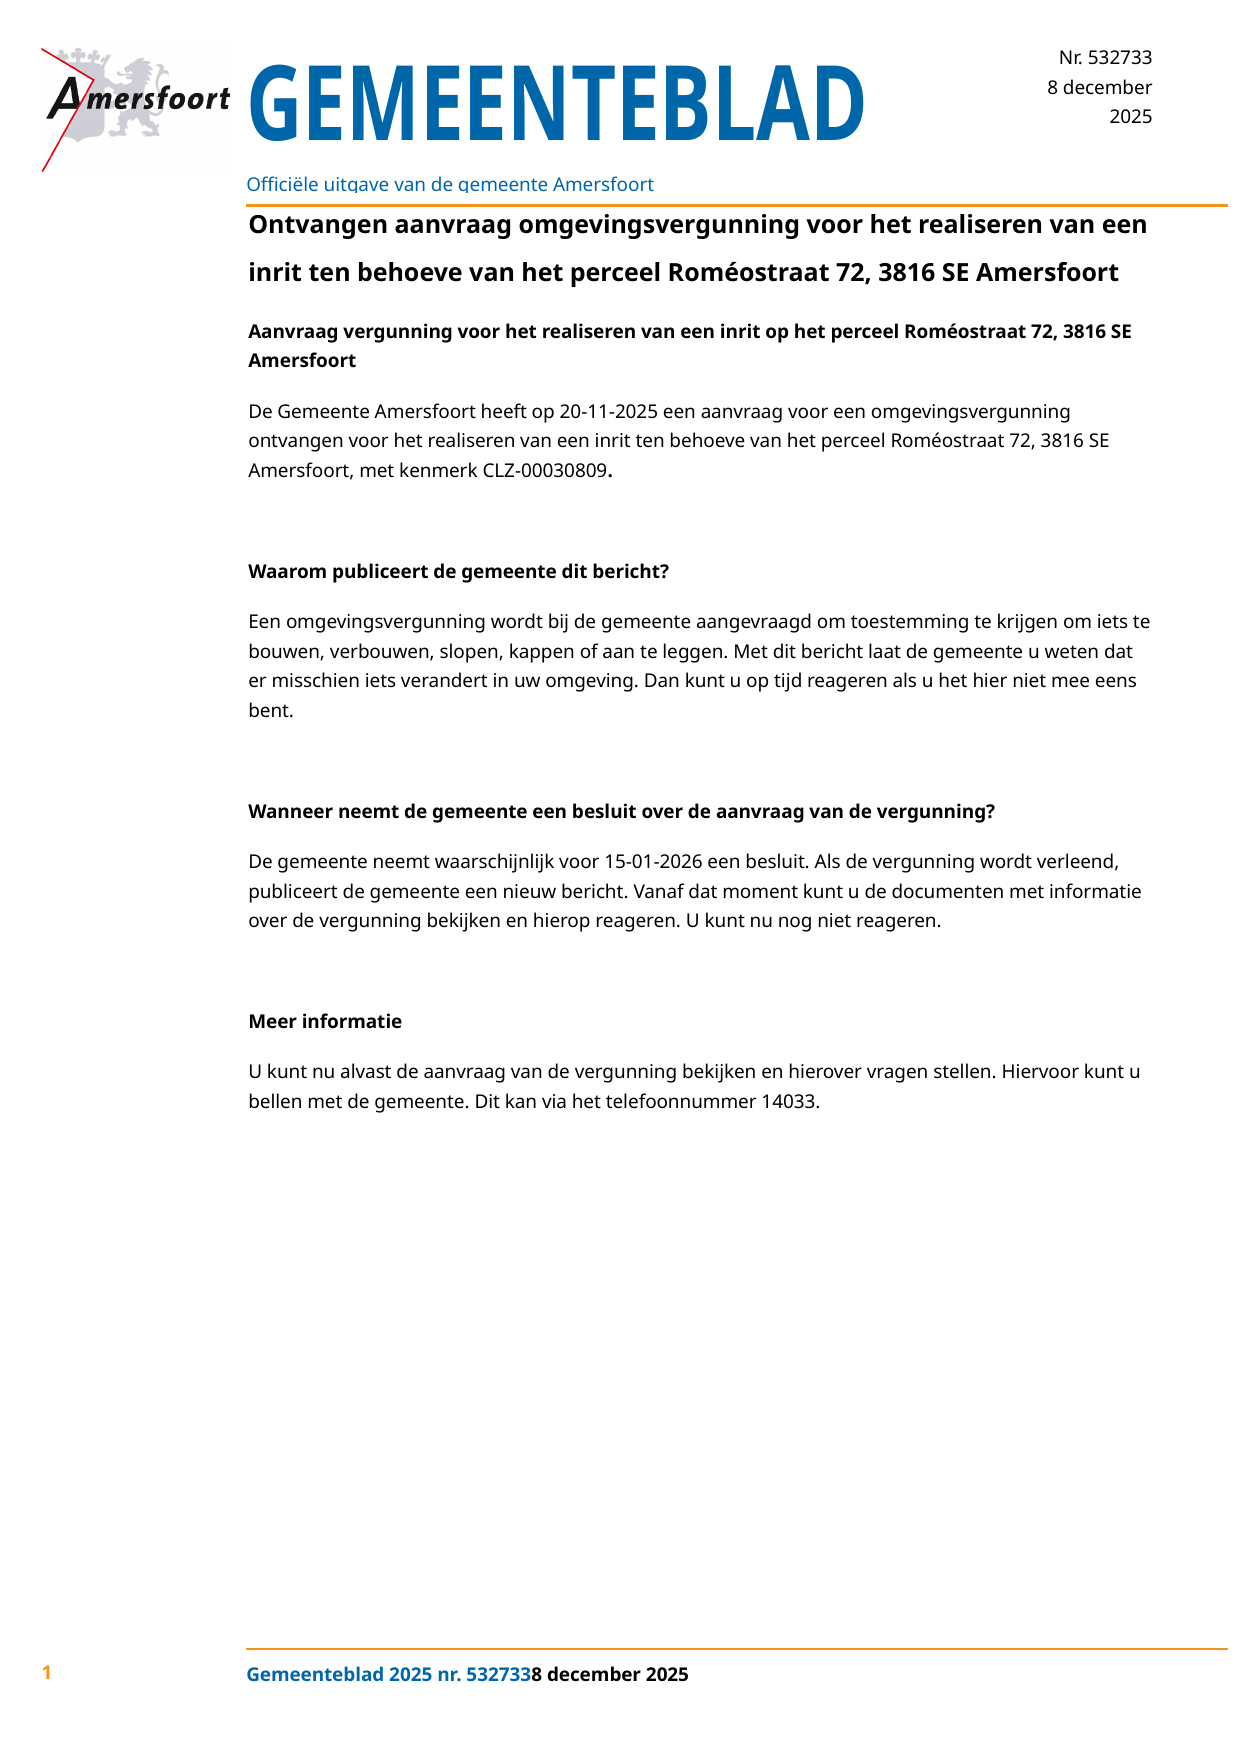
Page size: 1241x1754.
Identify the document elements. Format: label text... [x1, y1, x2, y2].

text Een omgevingsvergunning wordt bij de gemeente aangevraagd om toestemming te krijgen om iets te bouwen, verbouwen, slopen, kappen of aan te leggen. Met dit bericht laat de gemeente u weten dat er misschien iets verandert in uw omgeving. Dan kunt u op tijd reageren als u het hier niet mee eens bent. [248, 608, 1152, 723]
text U kunt nu alvast de aanvraag van de vergunning bekijken en hierover vragen stellen. Hiervoor kunt u bellen met de gemeente. Dit kan via het telefoonnummer 14033. [248, 1059, 1152, 1114]
picture [41, 47, 231, 172]
text Ontvangen aanvraag omgevingsvergunning voor het realiseren van een inrit ten behoeve van het perceel Roméostraat 72, 3816 SE Amersfoort [248, 207, 1152, 288]
text De gemeente neemt waarschijnlijk voor 15-01-2026 een besluit. Als de vergunning wordt verleend, publiceert de gemeente een nieuw bericht. Vanaf dat moment kunt u de documenten met informatie over de vergunning bekijken en hierop reageren. U kunt nu nog niet reageren. [248, 848, 1152, 933]
text De Gemeente Amersfoort heeft op 20-11-2025 een aanvraag voor een omgevingsvergunning ontvangen voor het realiseren van een inrit ten behoeve van het perceel Roméostraat 72, 3816 SE Amersfoort, met kenmerk CLZ-00030809. [248, 398, 1152, 483]
text Waarom publiceert de gemeente dit bericht? [248, 558, 1152, 584]
text Meer informatie [248, 1008, 1152, 1034]
text Wanneer neemt de gemeente een besluit over de aanvraag van de vergunning? [248, 798, 1152, 824]
text Aanvraag vergunning voor het realiseren van een inrit op het perceel Roméostraat 72, 3816 SE Amersfoort [248, 318, 1152, 373]
